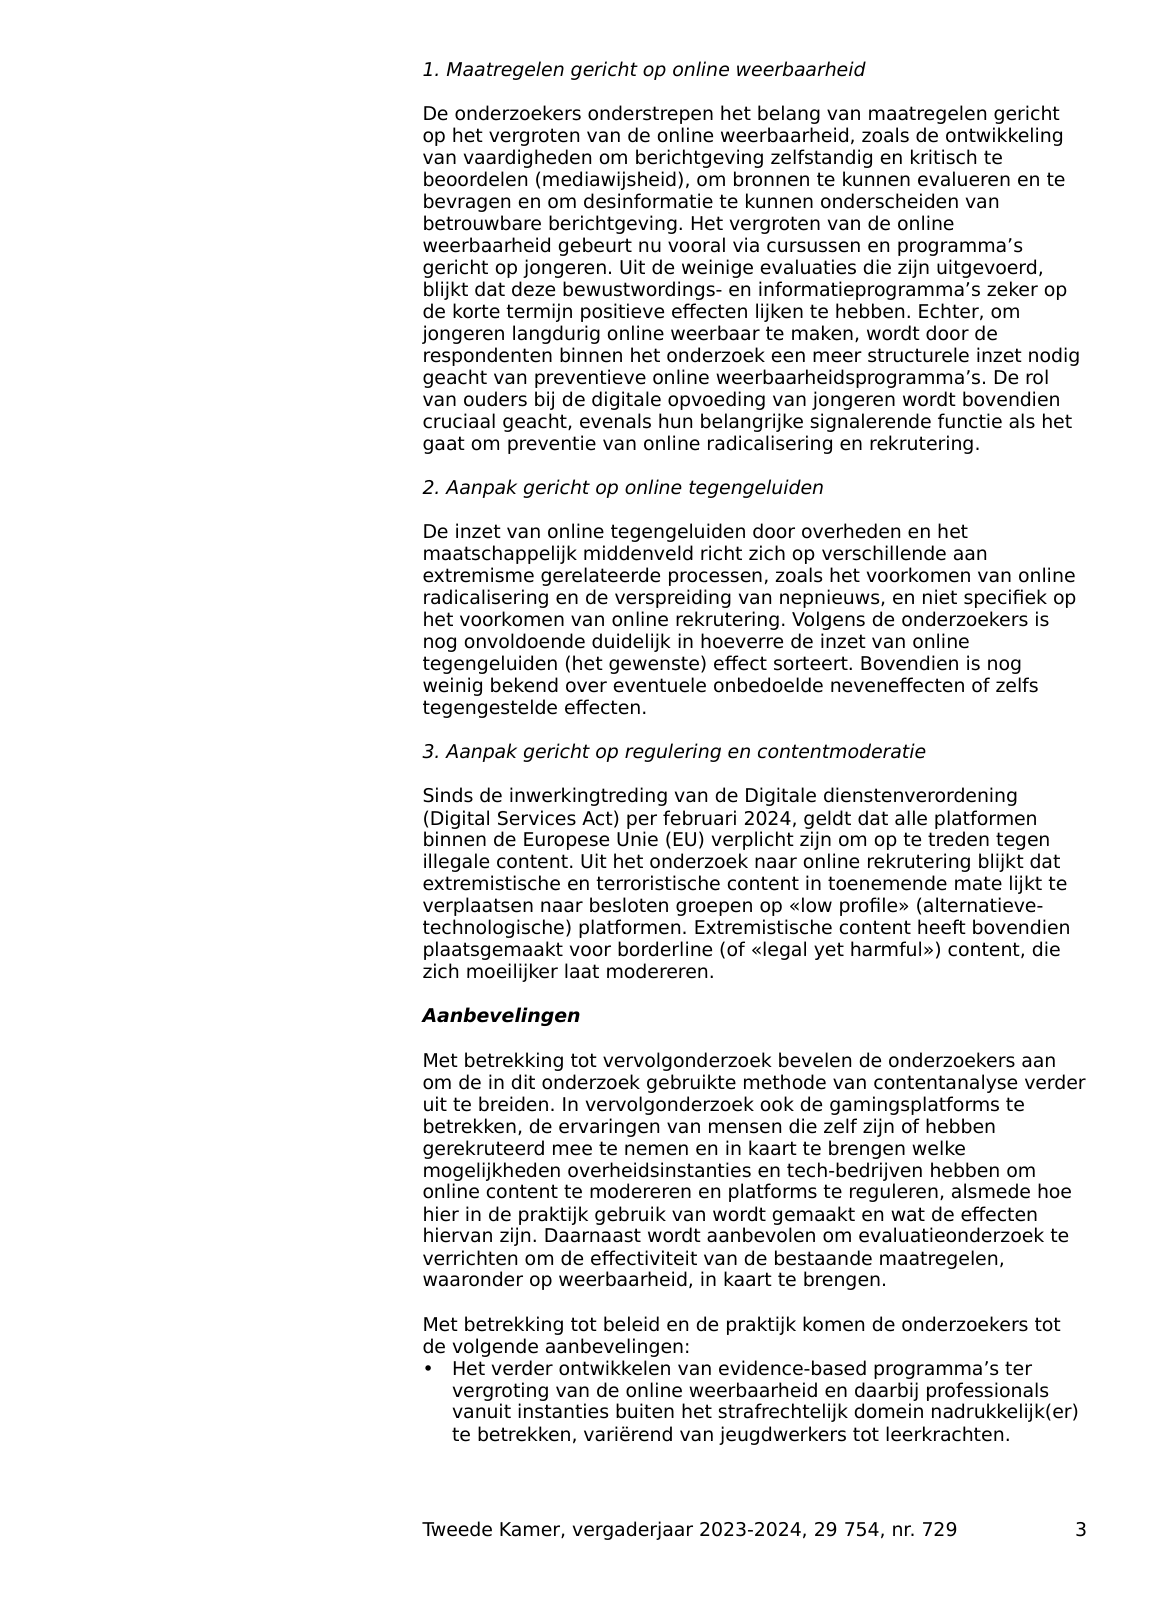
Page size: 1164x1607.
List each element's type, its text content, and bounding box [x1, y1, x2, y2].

subtitle 1. Maatregelen gericht op online weerbaarheid [422, 59, 1087, 81]
text Sinds de inwerkingtreding van de Digitale dienstenverordening (Digital Services Act) per februari 2024, geldt dat alle platformen binnen de Europese Unie (EU) verplicht zijn om op te treden tegen illegale content. Uit het onderzoek naar online rekrutering blijkt dat extremistische en terroristische content in toenemende mate lijkt te verplaatsen naar besloten groepen op «low profile» (alternatieve-technologische) platformen. Extremistische content heeft bovendien plaatsgemaakt voor borderline (of «legal yet harmful») content, die zich moeilijker laat modereren. [422, 785, 1087, 983]
text • Het verder ontwikkelen van evidence-based programma’s ter vergroting van de online weerbaarheid en daarbij professionals vanuit instanties buiten het strafrechtelijk domein nadrukkelijk(er) te betrekken, variërend van jeugdwerkers tot leerkrachten. [422, 1357, 1087, 1445]
subtitle 2. Aanpak gericht op online tegengeluiden [422, 477, 1087, 499]
text Met betrekking tot vervolgonderzoek bevelen de onderzoekers aan om de in dit onderzoek gebruikte methode van contentanalyse verder uit te breiden. In vervolgonderzoek ook de gamingsplatforms te betrekken, de ervaringen van mensen die zelf zijn of hebben gerekruteerd mee te nemen en in kaart te brengen welke mogelijkheden overheidsinstanties en tech-bedrijven hebben om online content te modereren en platforms te reguleren, alsmede hoe hier in de praktijk gebruik van wordt gemaakt en wat de effecten hiervan zijn. Daarnaast wordt aanbevolen om evaluatieonderzoek te verrichten om de effectiviteit van de bestaande maatregelen, waaronder op weerbaarheid, in kaart te brengen. [422, 1049, 1087, 1291]
text De onderzoekers onderstrepen het belang van maatregelen gericht op het vergroten van de online weerbaarheid, zoals de ontwikkeling van vaardigheden om berichtgeving zelfstandig en kritisch te beoordelen (mediawijsheid), om bronnen te kunnen evalueren en te bevragen en om desinformatie te kunnen onderscheiden van betrouwbare berichtgeving. Het vergroten van de online weerbaarheid gebeurt nu vooral via cursussen en programma’s gericht op jongeren. Uit de weinige evaluaties die zijn uitgevoerd, blijkt dat deze bewustwordings- en informatieprogramma’s zeker op de korte termijn positieve effecten lijken te hebben. Echter, om jongeren langdurig online weerbaar te maken, wordt door de respondenten binnen het onderzoek een meer structurele inzet nodig geacht van preventieve online weerbaarheidsprogramma’s. De rol van ouders bij de digitale opvoeding van jongeren wordt bovendien cruciaal geacht, evenals hun belangrijke signalerende functie als het gaat om preventie van online radicalisering en rekrutering. [422, 103, 1087, 455]
subtitle 3. Aanpak gericht op regulering en contentmoderatie [422, 741, 1087, 763]
subtitle Aanbevelingen [422, 1005, 1087, 1027]
text De inzet van online tegengeluiden door overheden en het maatschappelijk middenveld richt zich op verschillende aan extremisme gerelateerde processen, zoals het voorkomen van online radicalisering en de verspreiding van nepnieuws, en niet specifiek op het voorkomen van online rekrutering. Volgens de onderzoekers is nog onvoldoende duidelijk in hoeverre de inzet van online tegengeluiden (het gewenste) effect sorteert. Bovendien is nog weinig bekend over eventuele onbedoelde neveneffecten of zelfs tegengestelde effecten. [422, 521, 1087, 719]
text Met betrekking tot beleid en de praktijk komen de onderzoekers tot de volgende aanbevelingen: [422, 1313, 1087, 1357]
